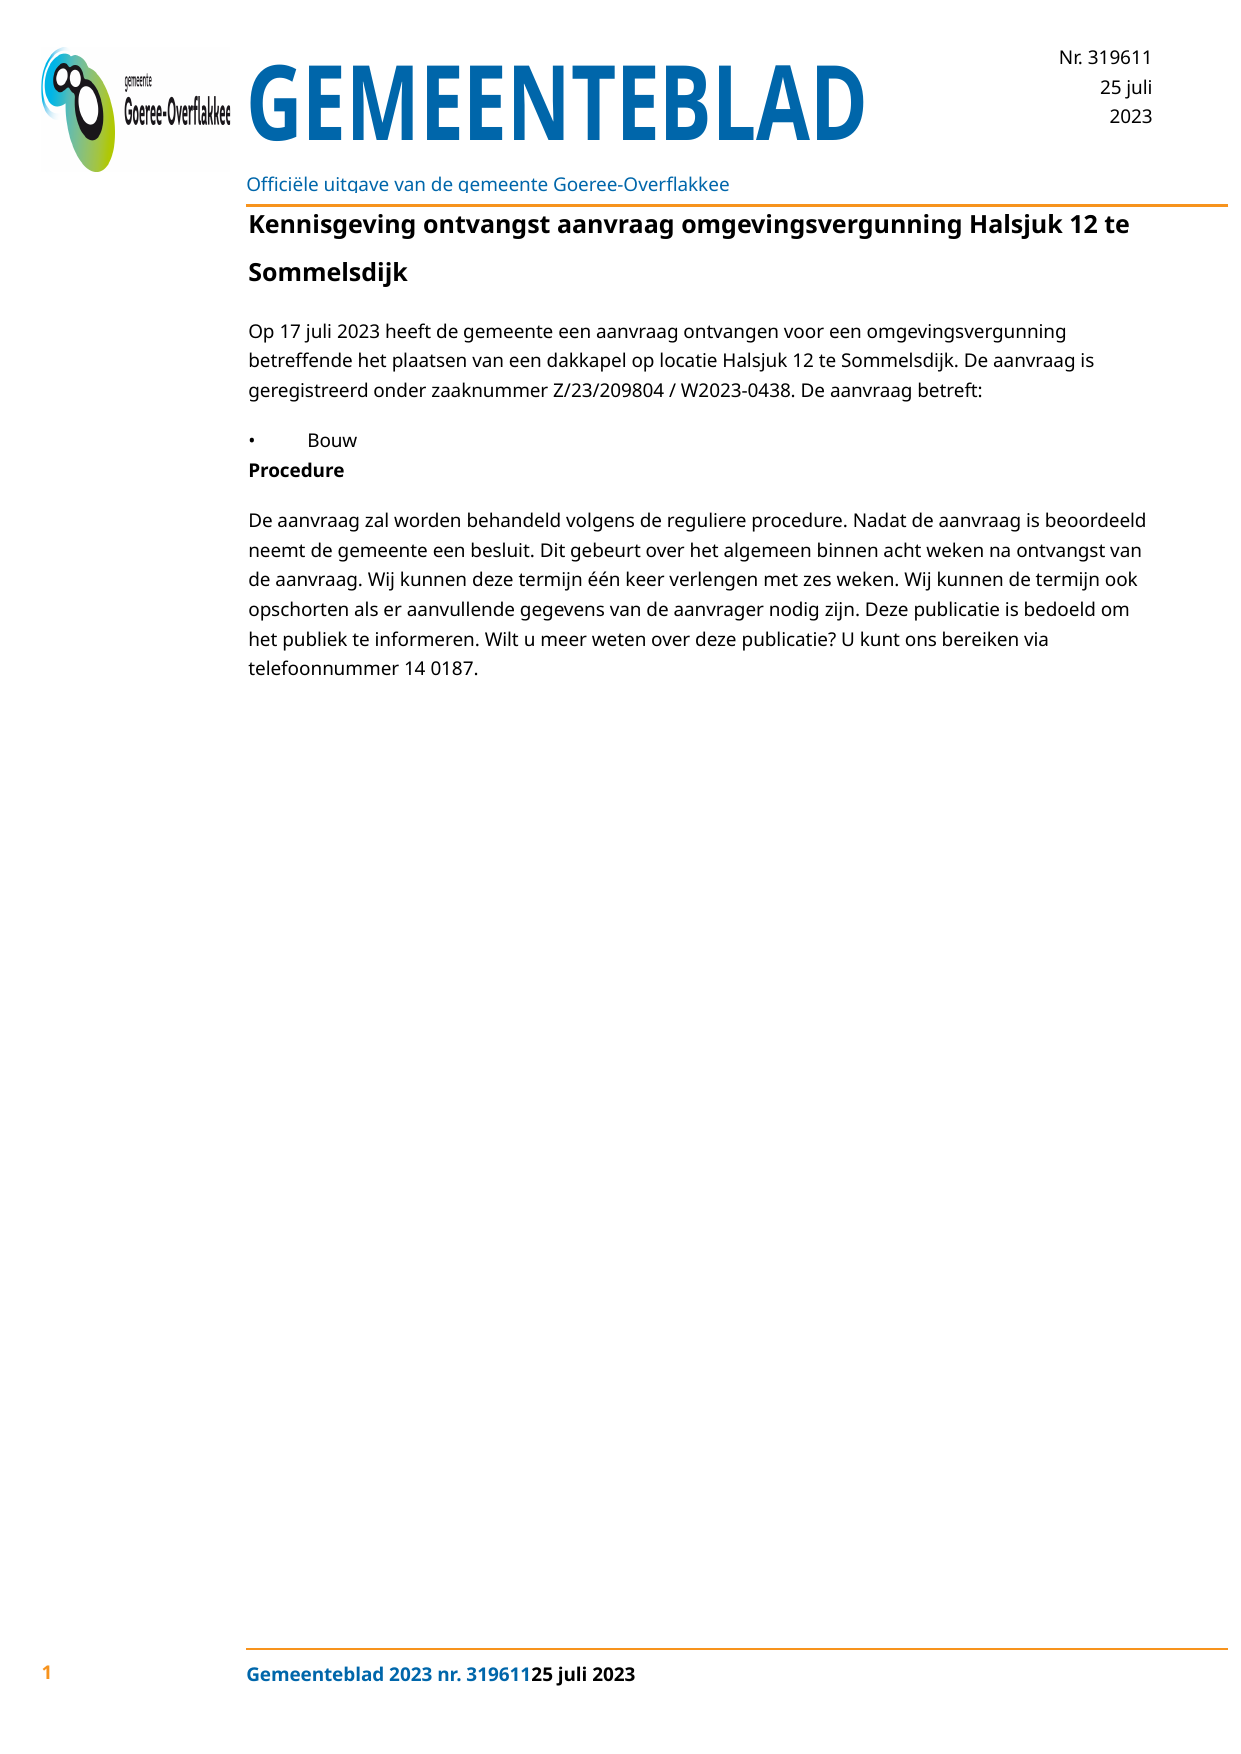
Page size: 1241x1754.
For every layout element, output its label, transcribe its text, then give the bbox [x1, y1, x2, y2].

list Bouw [248, 427, 1152, 453]
text Procedure [248, 457, 1152, 483]
text Op 17 juli 2023 heeft de gemeente een aanvraag ontvangen voor een omgevingsvergunning betreffende het plaatsen van een dakkapel op locatie Halsjuk 12 te Sommelsdijk. De aanvraag is geregistreerd onder zaaknummer Z/23/209804 / W2023-0438. De aanvraag betreft: [248, 318, 1152, 403]
text De aanvraag zal worden behandeld volgens de reguliere procedure. Nadat de aanvraag is beoordeeld neemt de gemeente een besluit. Dit gebeurt over het algemeen binnen acht weken na ontvangst van de aanvraag. Wij kunnen deze termijn één keer verlengen met zes weken. Wij kunnen de termijn ook opschorten als er aanvullende gegevens van de aanvrager nodig zijn. Deze publicatie is bedoeld om het publiek te informeren. Wilt u meer weten over deze publicatie? U kunt ons bereiken via telefoonnummer 14 0187. [248, 507, 1152, 681]
text Kennisgeving ontvangst aanvraag omgevingsvergunning Halsjuk 12 te Sommelsdijk [248, 207, 1152, 288]
picture [41, 47, 231, 172]
